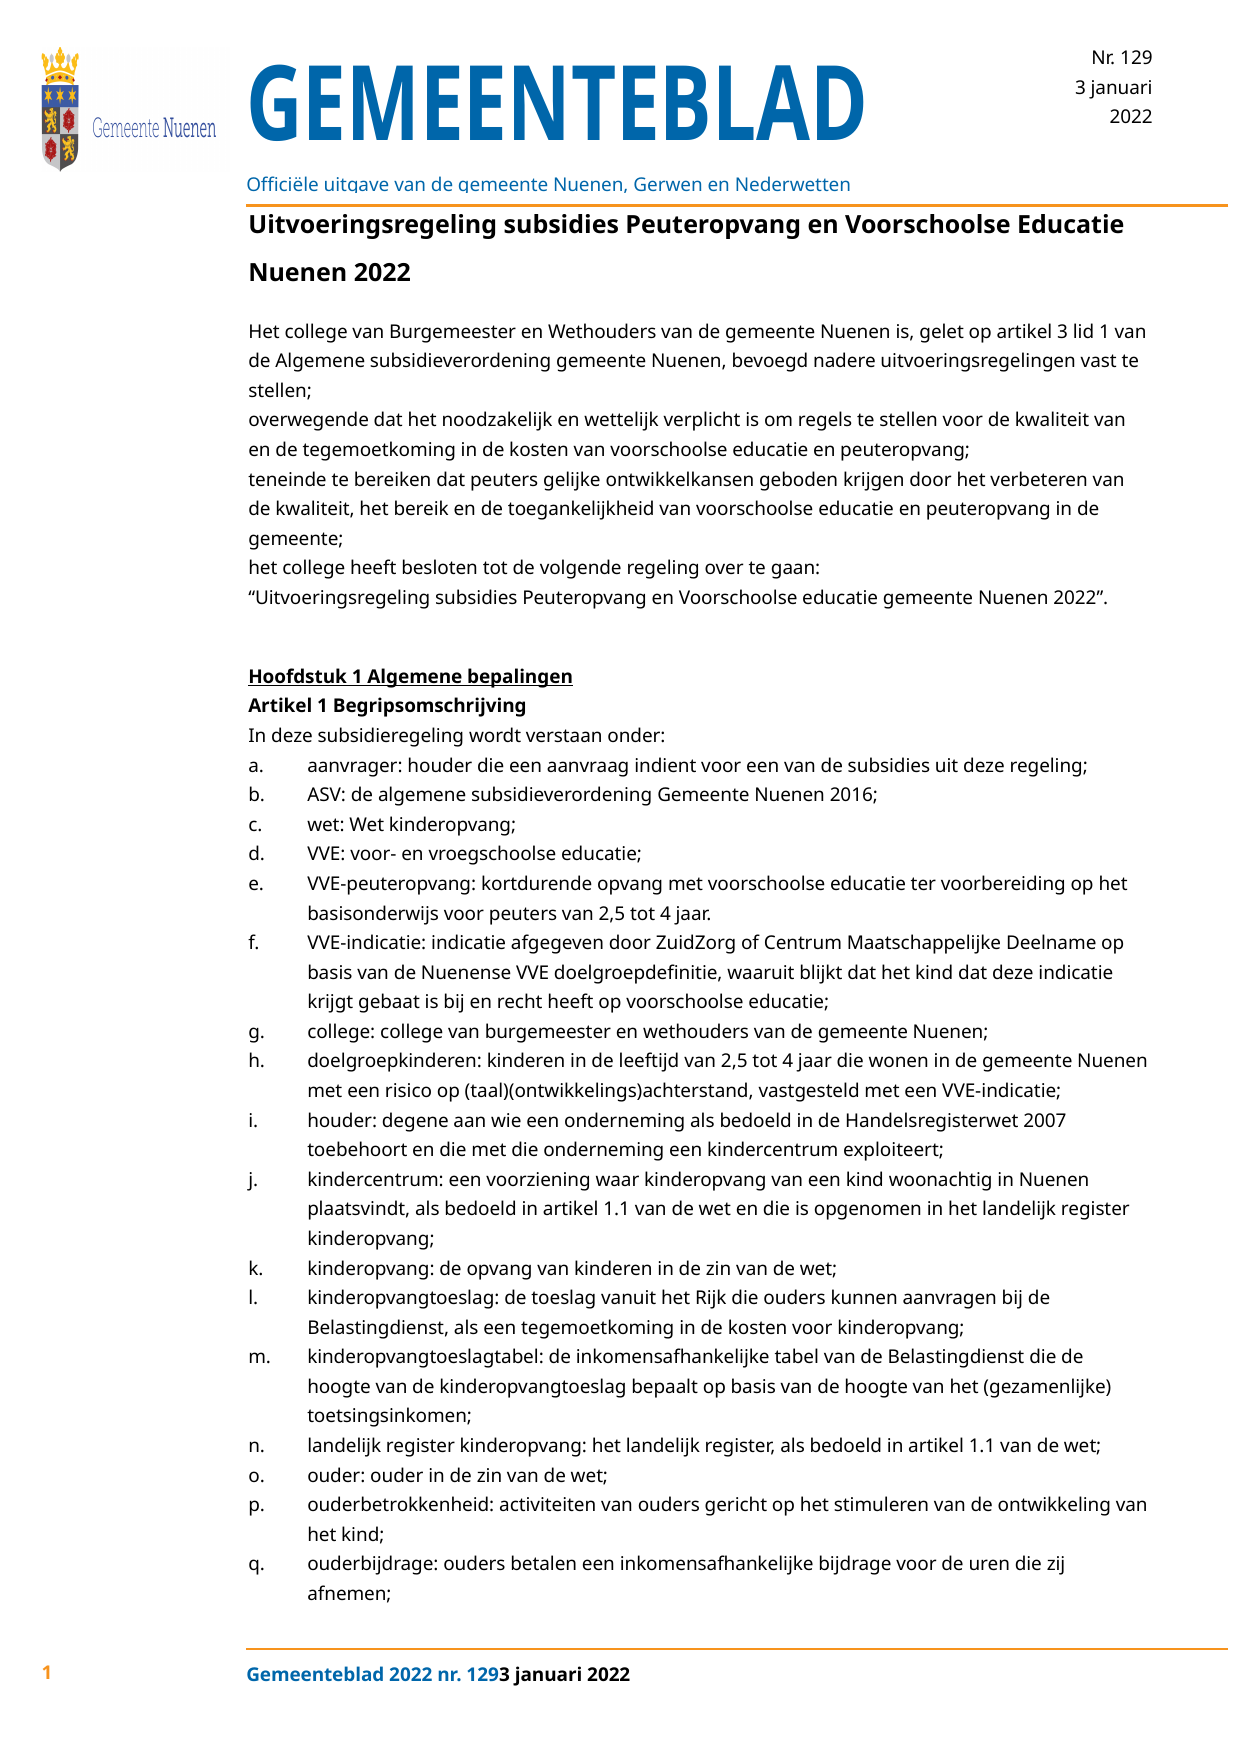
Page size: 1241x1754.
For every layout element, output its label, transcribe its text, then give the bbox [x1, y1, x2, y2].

text Hoofdstuk 1 Algemene bepalingen [248, 663, 1152, 689]
list ouderbetrokkenheid: activiteiten van ouders gericht op het stimuleren van de ontwikkeling van het kind; [248, 1491, 1152, 1547]
picture [41, 47, 231, 172]
text Het college van Burgemeester en Wethouders van de gemeente Nuenen is, gelet op artikel 3 lid 1 van de Algemene subsidieverordening gemeente Nuenen, bevoegd nadere uitvoeringsregelingen vast te stellen; [248, 318, 1152, 403]
list college: college van burgemeester en wethouders van de gemeente Nuenen; [248, 1018, 1152, 1044]
list VVE-peuteropvang: kortdurende opvang met voorschoolse educatie ter voorbereiding op het basisonderwijs voor peuters van 2,5 tot 4 jaar. [248, 870, 1152, 925]
text Artikel 1 Begripsomschrijving [248, 693, 1152, 718]
list kinderopvangtoeslagtabel: de inkomensafhankelijke tabel van de Belastingdienst die de hoogte van de kinderopvangtoeslag bepaalt op basis van de hoogte van het (gezamenlijke) toetsingsinkomen; [248, 1343, 1152, 1428]
list VVE: voor- en vroegschoolse educatie; [248, 841, 1152, 866]
list houder: degene aan wie een onderneming als bedoeld in de Handelsregisterwet 2007 toebehoort en die met die onderneming een kindercentrum exploiteert; [248, 1107, 1152, 1162]
list doelgroepkinderen: kinderen in de leeftijd van 2,5 tot 4 jaar die wonen in de gemeente Nuenen met een risico op (taal)(ontwikkelings)achterstand, vastgesteld met een VVE-indicatie; [248, 1048, 1152, 1103]
list kinderopvangtoeslag: de toeslag vanuit het Rijk die ouders kunnen aanvragen bij de Belastingdienst, als een tegemoetkoming in de kosten voor kinderopvang; [248, 1284, 1152, 1339]
text overwegende dat het noodzakelijk en wettelijk verplicht is om regels te stellen voor de kwaliteit van en de tegemoetkoming in de kosten van voorschoolse educatie en peuteropvang; [248, 407, 1152, 462]
text “Uitvoeringsregeling subsidies Peuteropvang en Voorschoolse educatie gemeente Nuenen 2022”. [248, 584, 1152, 610]
list aanvrager: houder die een aanvraag indient voor een van de subsidies uit deze regeling; [248, 752, 1152, 777]
text Uitvoeringsregeling subsidies Peuteropvang en Voorschoolse Educatie Nuenen 2022 [248, 207, 1152, 288]
list kindercentrum: een voorziening waar kinderopvang van een kind woonachtig in Nuenen plaatsvindt, als bedoeld in artikel 1.1 van de wet en die is opgenomen in het landelijk register kinderopvang; [248, 1166, 1152, 1251]
list kinderopvang: de opvang van kinderen in de zin van de wet; [248, 1255, 1152, 1280]
list ouderbijdrage: ouders betalen een inkomensafhankelijke bijdrage voor de uren die zij afnemen; [248, 1551, 1152, 1606]
text het college heeft besloten tot de volgende regeling over te gaan: [248, 554, 1152, 580]
text In deze subsidieregeling wordt verstaan onder: [248, 722, 1152, 748]
list ouder: ouder in de zin van de wet; [248, 1462, 1152, 1487]
list wet: Wet kinderopvang; [248, 811, 1152, 837]
text teneinde te bereiken dat peuters gelijke ontwikkelkansen geboden krijgen door het verbeteren van de kwaliteit, het bereik en de toegankelijkheid van voorschoolse educatie en peuteropvang in de gemeente; [248, 466, 1152, 551]
list VVE-indicatie: indicatie afgegeven door ZuidZorg of Centrum Maatschappelijke Deelname op basis van de Nuenense VVE doelgroepdefinitie, waaruit blijkt dat het kind dat deze indicatie krijgt gebaat is bij en recht heeft op voorschoolse educatie; [248, 929, 1152, 1014]
list landelijk register kinderopvang: het landelijk register, als bedoeld in artikel 1.1 van de wet; [248, 1432, 1152, 1458]
list ASV: de algemene subsidieverordening Gemeente Nuenen 2016; [248, 781, 1152, 807]
